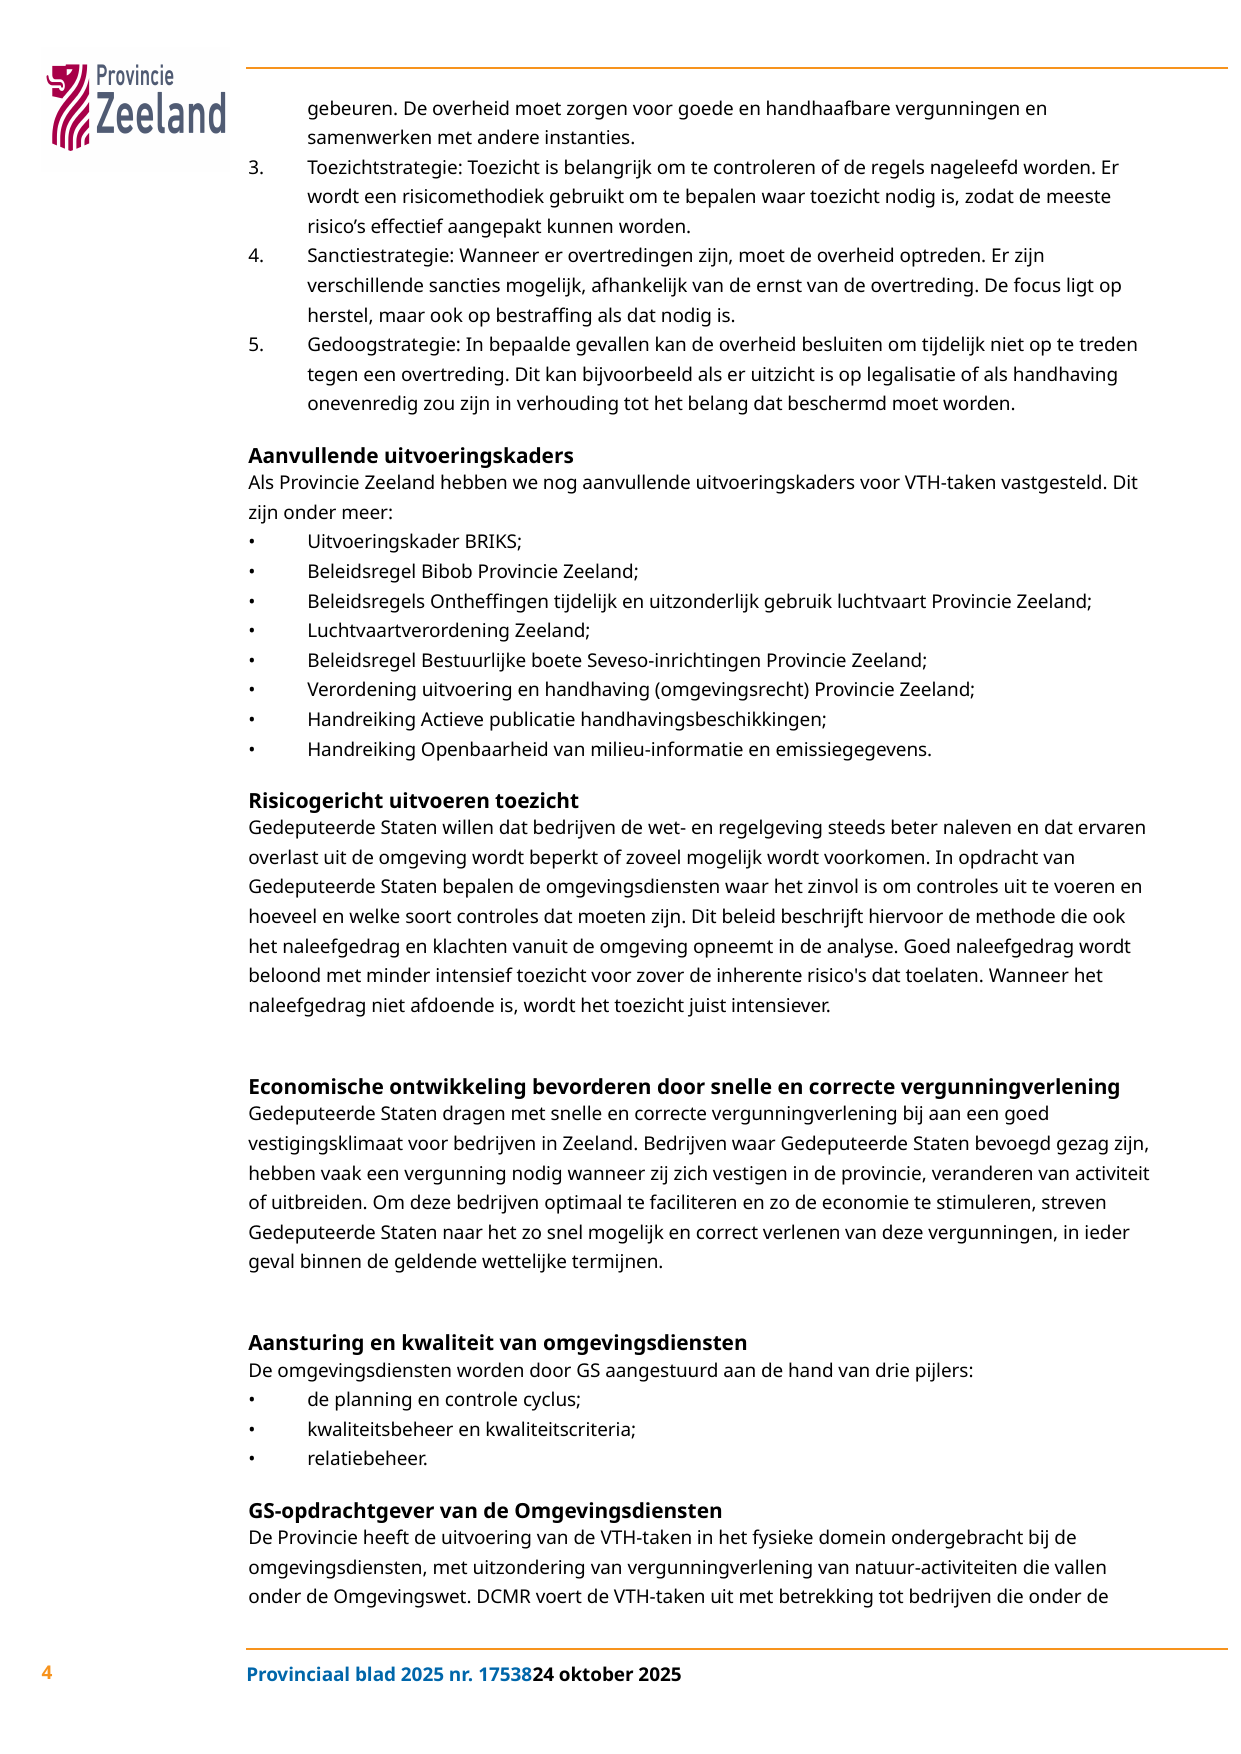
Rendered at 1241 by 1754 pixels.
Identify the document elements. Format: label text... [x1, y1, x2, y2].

text Gedeputeerde Staten willen dat bedrijven de wet- en regelgeving steeds beter naleven en dat ervaren overlast uit de omgeving wordt beperkt of zoveel mogelijk wordt voorkomen. In opdracht van Gedeputeerde Staten bepalen de omgevingsdiensten waar het zinvol is om controles uit te voeren en hoeveel en welke soort controles dat moeten zijn. Dit beleid beschrijft hiervoor de methode die ook het naleefgedrag en klachten vanuit de omgeving opneemt in de analyse. Goed naleefgedrag wordt beloond met minder intensief toezicht voor zover de inherente risico's dat toelaten. Wanneer het naleefgedrag niet afdoende is, wordt het toezicht juist intensiever. [248, 814, 1152, 1018]
text GS-opdrachtgever van de Omgevingsdiensten [248, 1496, 1152, 1524]
text De Provincie heeft de uitvoering van de VTH-taken in het fysieke domein ondergebracht bij de omgevingsdiensten, met uitzondering van vergunningverlening van natuur-activiteiten die vallen onder de Omgevingswet. DCMR voert de VTH-taken uit met betrekking tot bedrijven die onder de [248, 1524, 1152, 1609]
list Toezichtstrategie: Toezicht is belangrijk om te controleren of de regels nageleefd worden. Er wordt een risicomethodiek gebruikt om te bepalen waar toezicht nodig is, zodat de meeste risico’s effectief aangepakt kunnen worden. [248, 154, 1152, 239]
text De omgevingsdiensten worden door GS aangestuurd aan de hand van drie pijlers: [248, 1357, 1152, 1383]
text Als Provincie Zeeland hebben we nog aanvullende uitvoeringskaders voor VTH-taken vastgesteld. Dit zijn onder meer: [248, 469, 1152, 525]
text Gedeputeerde Staten dragen met snelle en correcte vergunningverlening bij aan een goed vestigingsklimaat voor bedrijven in Zeeland. Bedrijven waar Gedeputeerde Staten bevoegd gezag zijn, hebben vaak een vergunning nodig wanneer zij zich vestigen in de provincie, veranderen van activiteit of uitbreiden. Om deze bedrijven optimaal te faciliteren en zo de economie te stimuleren, streven Gedeputeerde Staten naar het zo snel mogelijk en correct verlenen van deze vergunningen, in ieder geval binnen de geldende wettelijke termijnen. [248, 1101, 1152, 1274]
list Beleidsregel Bibob Provincie Zeeland; [248, 558, 1152, 584]
list kwaliteitsbeheer en kwaliteitscriteria; [248, 1416, 1152, 1442]
list relatiebeheer. [248, 1446, 1152, 1471]
list Sanctiestrategie: Wanneer er overtredingen zijn, moet de overheid optreden. Er zijn verschillende sancties mogelijk, afhankelijk van de ernst van de overtreding. De focus ligt op herstel, maar ook op bestraffing als dat nodig is. [248, 243, 1152, 328]
text Aansturing en kwaliteit van omgevingsdiensten [248, 1328, 1152, 1357]
text Economische ontwikkeling bevorderen door snelle en correcte vergunningverlening [248, 1072, 1152, 1101]
list Verordening uitvoering en handhaving (omgevingsrecht) Provincie Zeeland; [248, 677, 1152, 702]
list Beleidsregel Bestuurlijke boete Seveso-inrichtingen Provincie Zeeland; [248, 647, 1152, 673]
text Aanvullende uitvoeringskaders [248, 441, 1152, 469]
picture [41, 47, 231, 172]
list Luchtvaartverordening Zeeland; [248, 617, 1152, 643]
list Handreiking Openbaarheid van milieu-informatie en emissiegegevens. [248, 736, 1152, 761]
list Uitvoeringskader BRIKS; [248, 529, 1152, 554]
list Gedoogstrategie: In bepaalde gevallen kan de overheid besluiten om tijdelijk niet op te treden tegen een overtreding. Dit kan bijvoorbeeld als er uitzicht is op legalisatie of als handhaving onevenredig zou zijn in verhouding tot het belang dat beschermd moet worden. [248, 331, 1152, 416]
text Risicogericht uitvoeren toezicht [248, 786, 1152, 814]
list Handreiking Actieve publicatie handhavingsbeschikkingen; [248, 706, 1152, 732]
list de planning en controle cyclus; [248, 1386, 1152, 1412]
list Beleidsregels Ontheffingen tijdelijk en uitzonderlijk gebruik luchtvaart Provincie Zeeland; [248, 588, 1152, 613]
list gebeuren. De overheid moet zorgen voor goede en handhaafbare vergunningen en samenwerken met andere instanties. [248, 95, 1152, 150]
